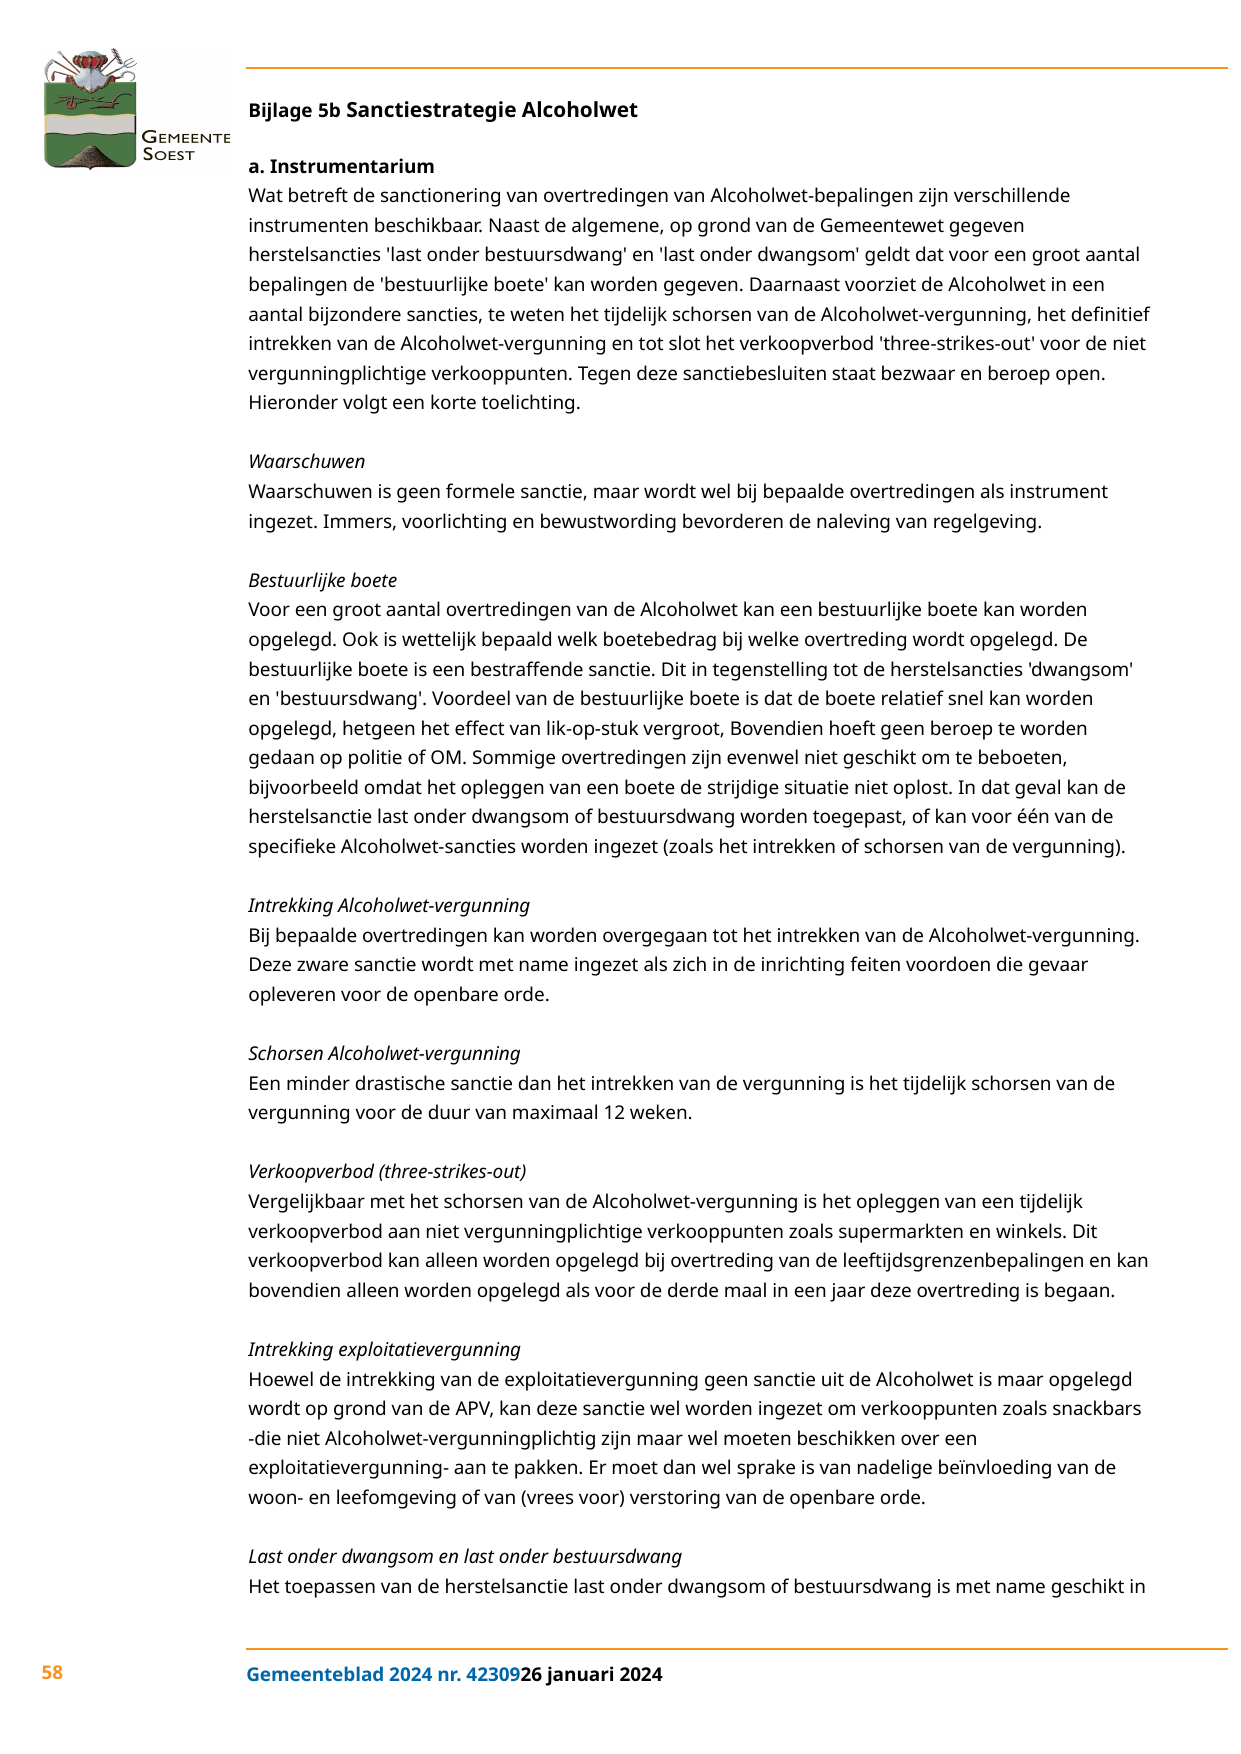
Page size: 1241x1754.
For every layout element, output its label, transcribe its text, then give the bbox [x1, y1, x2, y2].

text Een minder drastische sanctie dan het intrekken van de vergunning is het tijdelijk schorsen van de vergunning voor de duur van maximaal 12 weken. [248, 1070, 1152, 1125]
text Intrekking exploitatievergunning [248, 1336, 1152, 1362]
text Het toepassen van de herstelsanctie last onder dwangsom of bestuursdwang is met name geschikt in [248, 1573, 1152, 1599]
text Bijlage 5b Sanctiestrategie Alcoholwet [248, 95, 1152, 123]
picture [41, 47, 231, 172]
text Last onder dwangsom en last onder bestuursdwang [248, 1543, 1152, 1569]
text Bij bepaalde overtredingen kan worden overgegaan tot het intrekken van de Alcoholwet-vergunning. Deze zware sanctie wordt met name ingezet als zich in de inrichting feiten voordoen die gevaar opleveren voor de openbare orde. [248, 922, 1152, 1007]
text Schorsen Alcoholwet-vergunning [248, 1040, 1152, 1066]
text Vergelijkbaar met het schorsen van de Alcoholwet-vergunning is het opleggen van een tijdelijk verkoopverbod aan niet vergunningplichtige verkooppunten zoals supermarkten en winkels. Dit verkoopverbod kan alleen worden opgelegd bij overtreding van de leeftijdsgrenzenbepalingen en kan bovendien alleen worden opgelegd als voor de derde maal in een jaar deze overtreding is begaan. [248, 1188, 1152, 1303]
text Hoewel de intrekking van de exploitatievergunning geen sanctie uit de Alcoholwet is maar opgelegd wordt op grond van de APV, kan deze sanctie wel worden ingezet om verkooppunten zoals snackbars -die niet Alcoholwet-vergunningplichtig zijn maar wel moeten beschikken over een exploitatievergunning- aan te pakken. Er moet dan wel sprake is van nadelige beïnvloeding van de woon- en leefomgeving of van (vrees voor) verstoring van de openbare orde. [248, 1366, 1152, 1510]
text Intrekking Alcoholwet-vergunning [248, 892, 1152, 918]
text Waarschuwen is geen formele sanctie, maar wordt wel bij bepaalde overtredingen als instrument ingezet. Immers, voorlichting en bewustwording bevorderen de naleving van regelgeving. [248, 478, 1152, 534]
text a. Instrumentarium [248, 153, 1152, 179]
text Wat betreft de sanctionering van overtredingen van Alcoholwet-bepalingen zijn verschillende instrumenten beschikbaar. Naast de algemene, op grond van de Gemeentewet gegeven herstelsancties 'last onder bestuursdwang' en 'last onder dwangsom' geldt dat voor een groot aantal bepalingen de 'bestuurlijke boete' kan worden gegeven. Daarnaast voorziet de Alcoholwet in een aantal bijzondere sancties, te weten het tijdelijk schorsen van de Alcoholwet-vergunning, het definitief intrekken van de Alcoholwet-vergunning en tot slot het verkoopverbod 'three-strikes-out' voor de niet vergunningplichtige verkooppunten. Tegen deze sanctiebesluiten staat bezwaar en beroep open. Hieronder volgt een korte toelichting. [248, 182, 1152, 415]
text Bestuurlijke boete [248, 567, 1152, 593]
text Verkoopverbod (three-strikes-out) [248, 1159, 1152, 1184]
text Waarschuwen [248, 449, 1152, 474]
text Voor een groot aantal overtredingen van de Alcoholwet kan een bestuurlijke boete kan worden opgelegd. Ook is wettelijk bepaald welk boetebedrag bij welke overtreding wordt opgelegd. De bestuurlijke boete is een bestraffende sanctie. Dit in tegenstelling tot de herstelsancties 'dwangsom' en 'bestuursdwang'. Voordeel van de bestuurlijke boete is dat de boete relatief snel kan worden opgelegd, hetgeen het effect van lik-op-stuk vergroot, Bovendien hoeft geen beroep te worden gedaan op politie of OM. Sommige overtredingen zijn evenwel niet geschikt om te beboeten, bijvoorbeeld omdat het opleggen van een boete de strijdige situatie niet oplost. In dat geval kan de herstelsanctie last onder dwangsom of bestuursdwang worden toegepast, of kan voor één van de specifieke Alcoholwet-sancties worden ingezet (zoals het intrekken of schorsen van de vergunning). [248, 597, 1152, 859]
